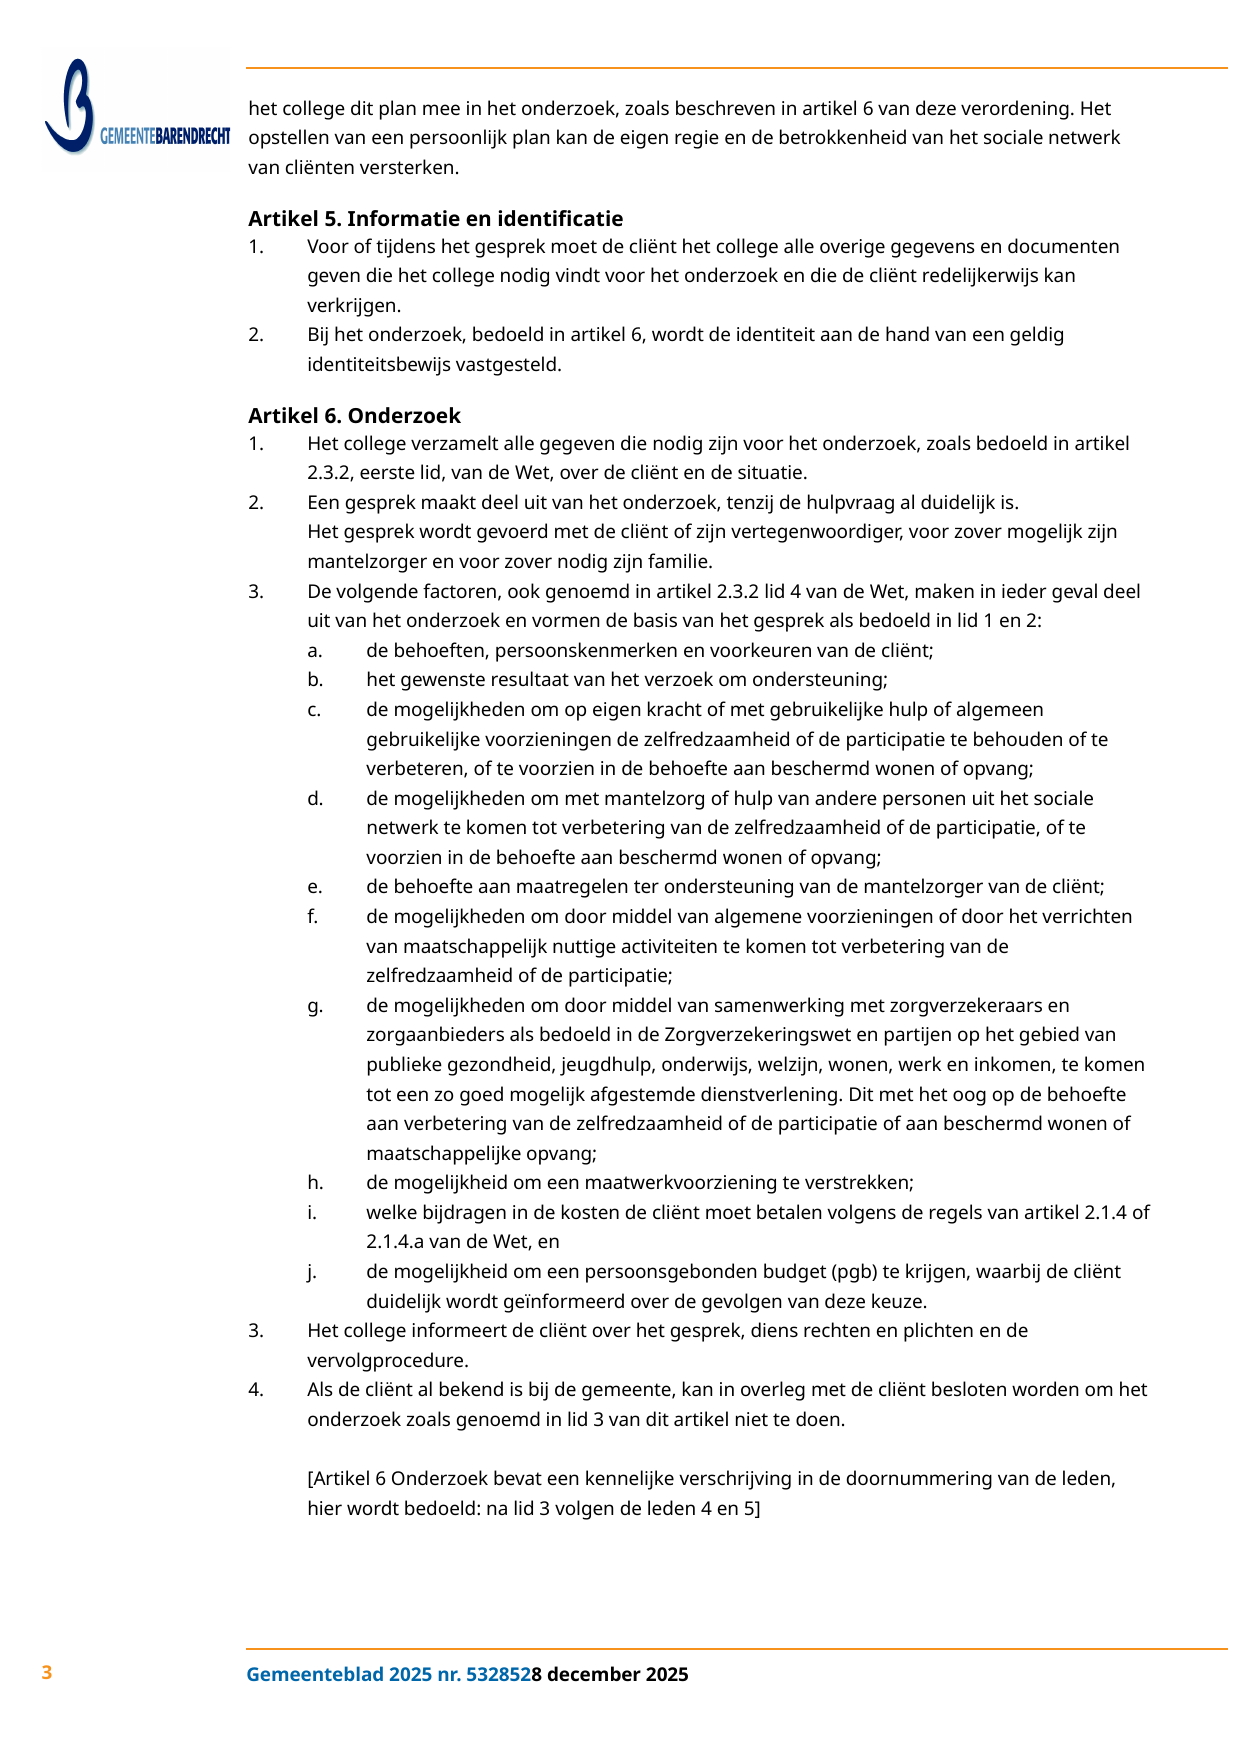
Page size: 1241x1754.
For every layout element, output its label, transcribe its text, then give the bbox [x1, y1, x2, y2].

list De volgende factoren, ook genoemd in artikel 2.3.2 lid 4 van de Wet, maken in ieder geval deel uit van het onderzoek en vormen de basis van het gesprek als bedoeld in lid 1 en 2: [248, 578, 1152, 633]
list de mogelijkheden om door middel van samenwerking met zorgverzekeraars en zorgaanbieders als bedoeld in de Zorgverzekeringswet en partijen op het gebied van publieke gezondheid, jeugdhulp, onderwijs, welzijn, wonen, werk en inkomen, te komen tot een zo goed mogelijk afgestemde dienstverlening. Dit met het oog op de behoefte aan verbetering van de zelfredzaamheid of de participatie of aan beschermd wonen of maatschappelijke opvang; [307, 992, 1152, 1166]
list Als de cliënt al bekend is bij de gemeente, kan in overleg met de cliënt besloten worden om het onderzoek zoals genoemd in lid 3 van dit artikel niet te doen. [248, 1377, 1152, 1432]
list Het college informeert de cliënt over het gesprek, diens rechten en plichten en de vervolgprocedure. [248, 1317, 1152, 1373]
list de mogelijkheid om een persoonsgebonden budget (pgb) te krijgen, waarbij de cliënt duidelijk wordt geïnformeerd over de gevolgen van deze keuze. [307, 1258, 1152, 1314]
list [Artikel 6 Onderzoek bevat een kennelijke verschrijving in de doornummering van de leden, hier wordt bedoeld: na lid 3 volgen de leden 4 en 5] [248, 1465, 1152, 1521]
list de behoefte aan maatregelen ter ondersteuning van de mantelzorger van de cliënt; [307, 874, 1152, 899]
list de mogelijkheden om met mantelzorg of hulp van andere personen uit het sociale netwerk te komen tot verbetering van de zelfredzaamheid of de participatie, of te voorzien in de behoefte aan beschermd wonen of opvang; [307, 785, 1152, 870]
list Het gesprek wordt gevoerd met de cliënt of zijn vertegenwoordiger, voor zover mogelijk zijn mantelzorger en voor zover nodig zijn familie. [248, 519, 1152, 574]
list de mogelijkheid om een maatwerkvoorziening te verstrekken; [307, 1169, 1152, 1195]
text Artikel 6. Onderzoek [248, 402, 1152, 430]
list de mogelijkheden om op eigen kracht of met gebruikelijke hulp of algemeen gebruikelijke voorzieningen de zelfredzaamheid of de participatie te behouden of te verbeteren, of te voorzien in de behoefte aan beschermd wonen of opvang; [307, 696, 1152, 781]
list de behoeften, persoonskenmerken en voorkeuren van de cliënt; [307, 637, 1152, 663]
list welke bijdragen in de kosten de cliënt moet betalen volgens de regels van artikel 2.1.4 of 2.1.4.a van de Wet, en [307, 1199, 1152, 1254]
text Artikel 5. Informatie en identificatie [248, 204, 1152, 233]
list Voor of tijdens het gesprek moet de cliënt het college alle overige gegevens en documenten geven die het college nodig vindt voor het onderzoek en die de cliënt redelijkerwijs kan verkrijgen. [248, 233, 1152, 318]
list Het college verzamelt alle gegeven die nodig zijn voor het onderzoek, zoals bedoeld in artikel 2.3.2, eerste lid, van de Wet, over de cliënt en de situatie. [248, 430, 1152, 485]
list de mogelijkheden om door middel van algemene voorzieningen of door het verrichten van maatschappelijk nuttige activiteiten te komen tot verbetering van de zelfredzaamheid of de participatie; [307, 903, 1152, 988]
list het gewenste resultaat van het verzoek om ondersteuning; [307, 667, 1152, 692]
text het college dit plan mee in het onderzoek, zoals beschreven in artikel 6 van deze verordening. Het opstellen van een persoonlijk plan kan de eigen regie en de betrokkenheid van het sociale netwerk van cliënten versterken. [248, 95, 1152, 180]
list Bij het onderzoek, bedoeld in artikel 6, wordt de identiteit aan de hand van een geldig identiteitsbewijs vastgesteld. [248, 322, 1152, 377]
picture [41, 47, 231, 172]
list Een gesprek maakt deel uit van het onderzoek, tenzij de hulpvraag al duidelijk is. [248, 489, 1152, 515]
